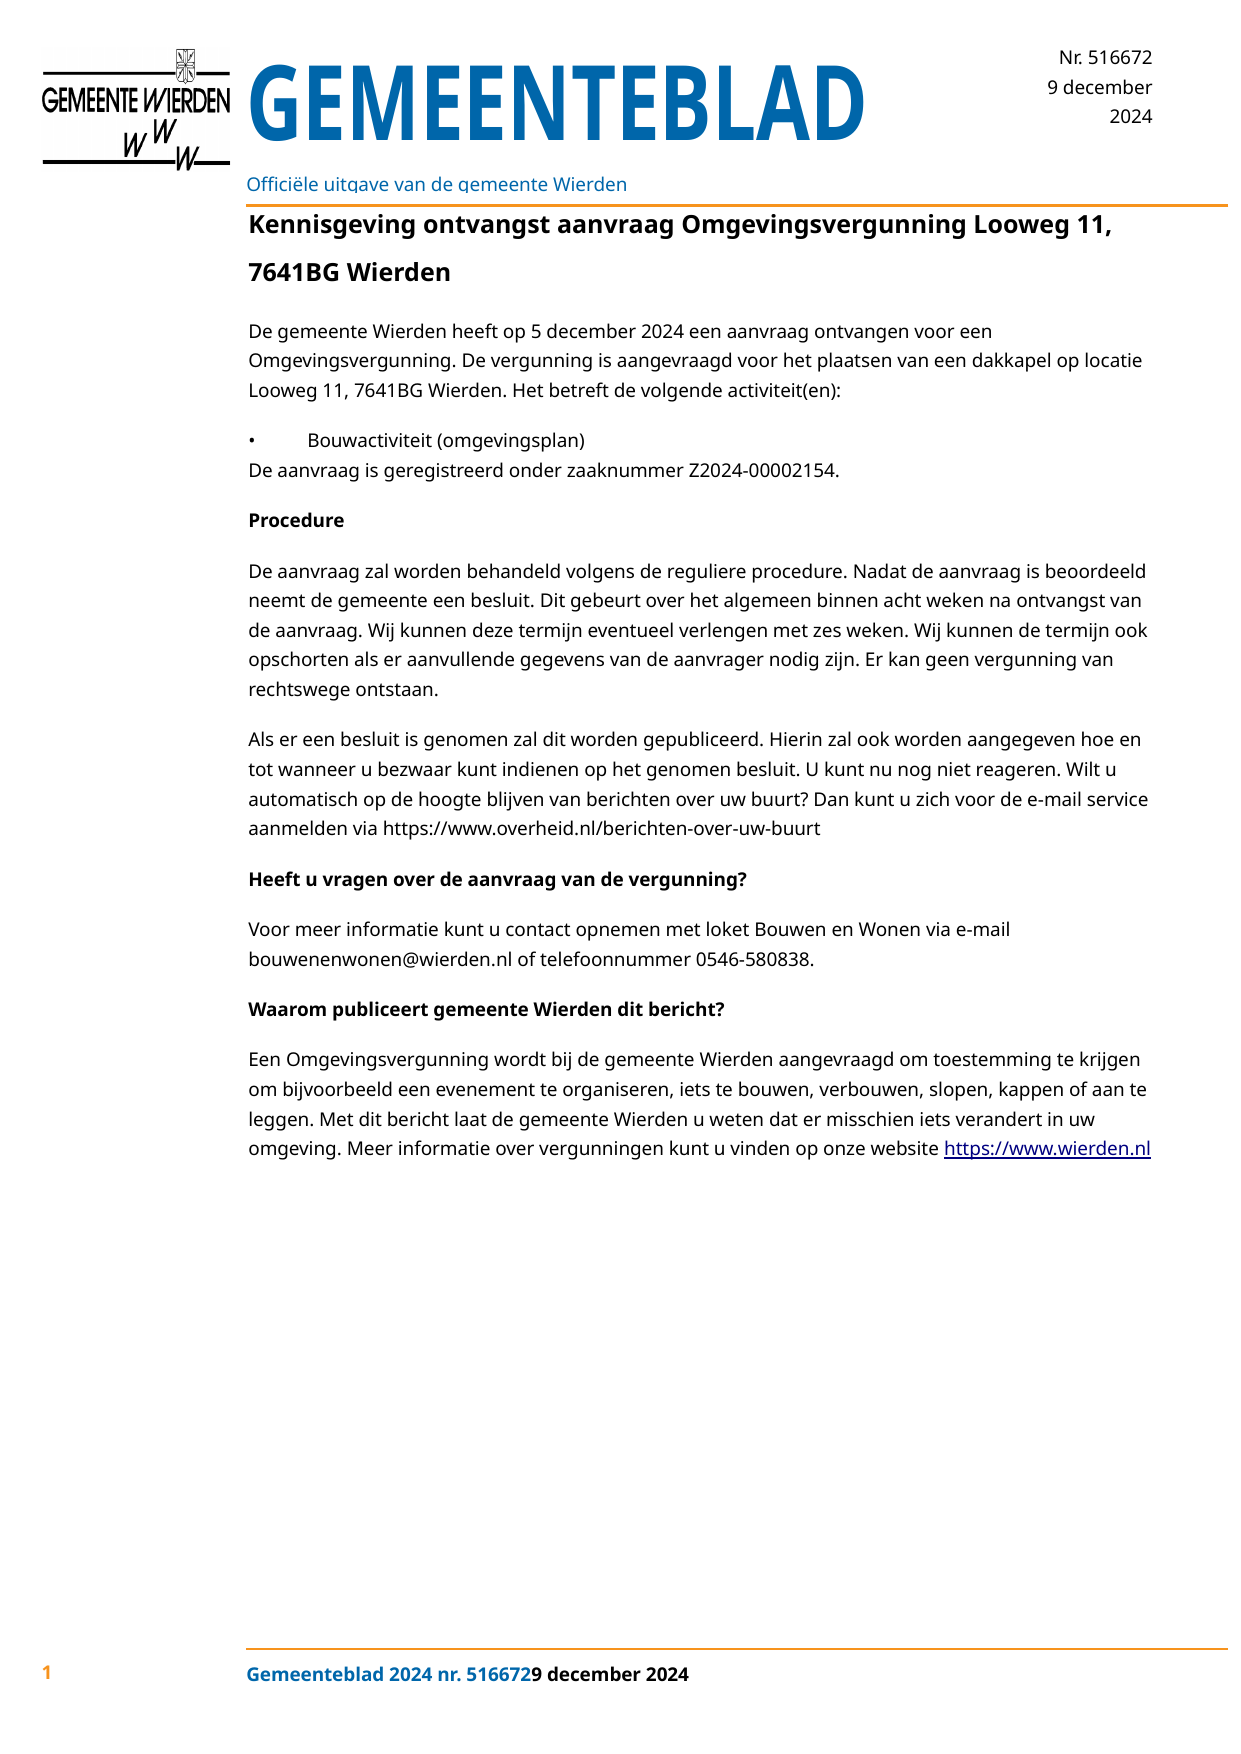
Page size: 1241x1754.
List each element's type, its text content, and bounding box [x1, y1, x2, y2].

text De aanvraag is geregistreerd onder zaaknummer Z2024-00002154. [248, 457, 1152, 483]
list Bouwactiviteit (omgevingsplan) [248, 427, 1152, 453]
text De aanvraag zal worden behandeld volgens de reguliere procedure. Nadat de aanvraag is beoordeeld neemt de gemeente een besluit. Dit gebeurt over het algemeen binnen acht weken na ontvangst van de aanvraag. Wij kunnen deze termijn eventueel verlengen met zes weken. Wij kunnen de termijn ook opschorten als er aanvullende gegevens van de aanvrager nodig zijn. Er kan geen vergunning van rechtswege ontstaan. [248, 558, 1152, 702]
text Als er een besluit is genomen zal dit worden gepubliceerd. Hierin zal ook worden aangegeven hoe en tot wanneer u bezwaar kunt indienen op het genomen besluit. U kunt nu nog niet reageren. Wilt u automatisch op de hoogte blijven van berichten over uw buurt? Dan kunt u zich voor de e-mail service aanmelden via https://www.overheid.nl/berichten-over-uw-buurt [248, 727, 1152, 841]
picture [41, 47, 231, 172]
text De gemeente Wierden heeft op 5 december 2024 een aanvraag ontvangen voor een Omgevingsvergunning. De vergunning is aangevraagd voor het plaatsen van een dakkapel op locatie Looweg 11, 7641BG Wierden. Het betreft de volgende activiteit(en): [248, 318, 1152, 403]
text Voor meer informatie kunt u contact opnemen met loket Bouwen en Wonen via e-mail bouwenenwonen@wierden.nl of telefoonnummer 0546-580838. [248, 916, 1152, 972]
text Een Omgevingsvergunning wordt bij de gemeente Wierden aangevraagd om toestemming te krijgen om bijvoorbeeld een evenement te organiseren, iets te bouwen, verbouwen, slopen, kappen of aan te leggen. Met dit bericht laat de gemeente Wierden u weten dat er misschien iets verandert in uw omgeving. Meer informatie over vergunningen kunt u vinden op onze website https://www.wierden.nl [248, 1047, 1152, 1161]
text Heeft u vragen over de aanvraag van de vergunning? [248, 866, 1152, 892]
text Waarom publiceert gemeente Wierden dit bericht? [248, 996, 1152, 1022]
text Procedure [248, 507, 1152, 533]
text Kennisgeving ontvangst aanvraag Omgevingsvergunning Looweg 11, 7641BG Wierden [248, 207, 1152, 288]
